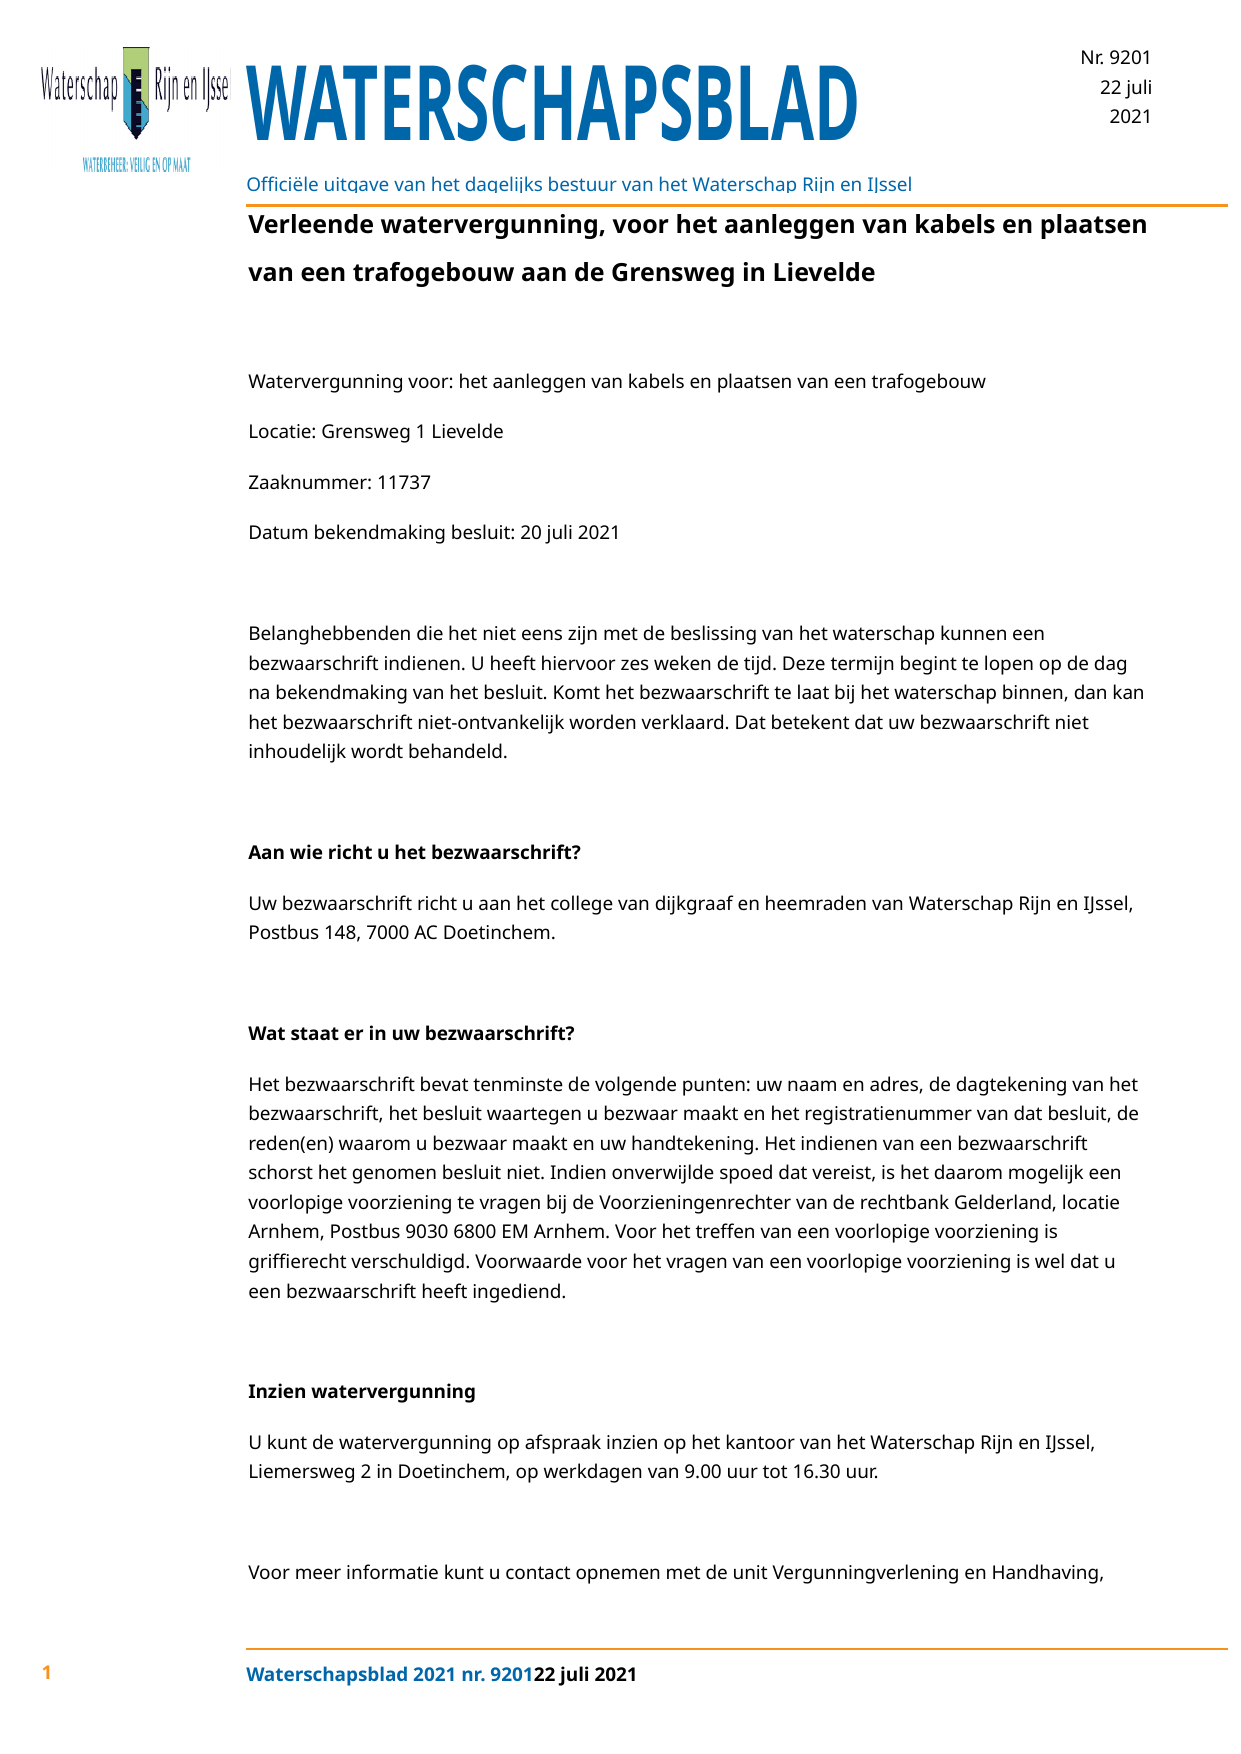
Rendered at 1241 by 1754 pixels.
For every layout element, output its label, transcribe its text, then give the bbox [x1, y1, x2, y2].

text Watervergunning voor: het aanleggen van kabels en plaatsen van een trafogebouw [248, 368, 1152, 394]
text Locatie: Grensweg 1 Lievelde [248, 419, 1152, 444]
text Verleende watervergunning, voor het aanleggen van kabels en plaatsen van een trafogebouw aan de Grensweg in Lievelde [248, 207, 1152, 288]
text Het bezwaarschrift bevat tenminste de volgende punten: uw naam en adres, de dagtekening van het bezwaarschrift, het besluit waartegen u bezwaar maakt en het registratienummer van dat besluit, de reden(en) waarom u bezwaar maakt en uw handtekening. Het indienen van een bezwaarschrift schorst het genomen besluit niet. Indien onverwijlde spoed dat vereist, is het daarom mogelijk een voorlopige voorziening te vragen bij de Voorzieningenrechter van de rechtbank Gelderland, locatie Arnhem, Postbus 9030 6800 EM Arnhem. Voor het treffen van een voorlopige voorziening is griffierecht verschuldigd. Voorwaarde voor het vragen van een voorlopige voorziening is wel dat u een bezwaarschrift heeft ingediend. [248, 1071, 1152, 1304]
text Zaaknummer: 11737 [248, 469, 1152, 495]
picture [41, 47, 231, 172]
text Wat staat er in uw bezwaarschrift? [248, 1020, 1152, 1046]
text Uw bezwaarschrift richt u aan het college van dijkgraaf en heemraden van Waterschap Rijn en IJssel, Postbus 148, 7000 AC Doetinchem. [248, 890, 1152, 945]
text Inzien watervergunning [248, 1379, 1152, 1404]
text Datum bekendmaking besluit: 20 juli 2021 [248, 519, 1152, 545]
text Voor meer informatie kunt u contact opnemen met de unit Vergunningverlening en Handhaving, [248, 1559, 1152, 1585]
text U kunt de watervergunning op afspraak inzien op het kantoor van het Waterschap Rijn en IJssel, Liemersweg 2 in Doetinchem, op werkdagen van 9.00 uur tot 16.30 uur. [248, 1429, 1152, 1484]
text Belanghebbenden die het niet eens zijn met de beslissing van het waterschap kunnen een bezwaarschrift indienen. U heeft hiervoor zes weken de tijd. Deze termijn begint te lopen op de dag na bekendmaking van het besluit. Komt het bezwaarschrift te laat bij het waterschap binnen, dan kan het bezwaarschrift niet-ontvankelijk worden verklaard. Dat betekent dat uw bezwaarschrift niet inhoudelijk wordt behandeld. [248, 620, 1152, 764]
text Aan wie richt u het bezwaarschrift? [248, 839, 1152, 865]
